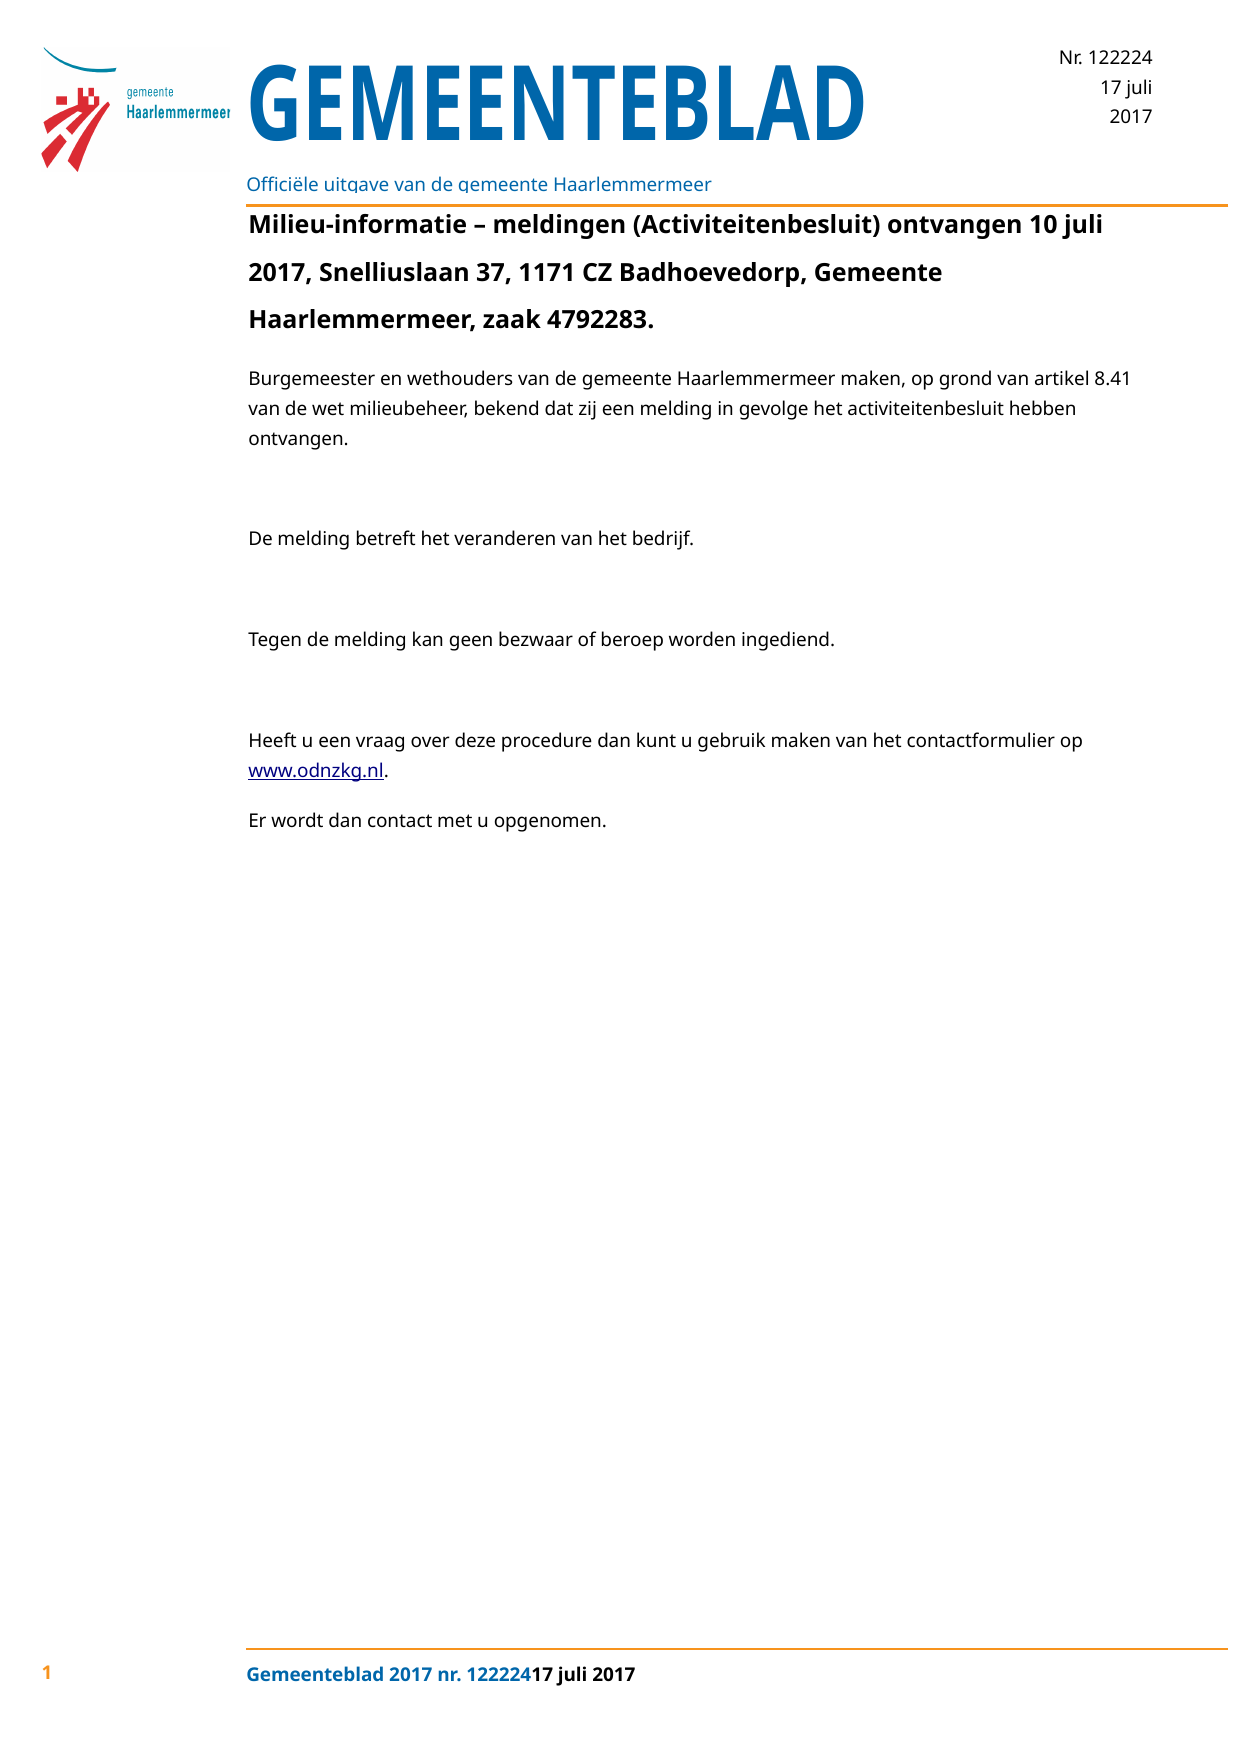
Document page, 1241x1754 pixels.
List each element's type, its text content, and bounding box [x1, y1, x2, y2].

text Burgemeester en wethouders van de gemeente Haarlemmermeer maken, op grond van artikel 8.41 van de wet milieubeheer, bekend dat zij een melding in gevolge het activiteitenbesluit hebben ontvangen. [248, 366, 1152, 450]
text Tegen de melding kan geen bezwaar of beroep worden ingediend. [248, 626, 1152, 652]
picture [41, 47, 231, 172]
text Milieu-informatie – meldingen (Activiteitenbesluit) ontvangen 10 juli 2017, Snelliuslaan 37, 1171 CZ Badhoevedorp, Gemeente Haarlemmermeer, zaak 4792283. [248, 207, 1152, 336]
text Er wordt dan contact met u opgenomen. [248, 807, 1152, 833]
text Heeft u een vraag over deze procedure dan kunt u gebruik maken van het contactformulier op www.odnzkg.nl. [248, 727, 1152, 782]
text De melding betreft het veranderen van het bedrijf. [248, 526, 1152, 551]
